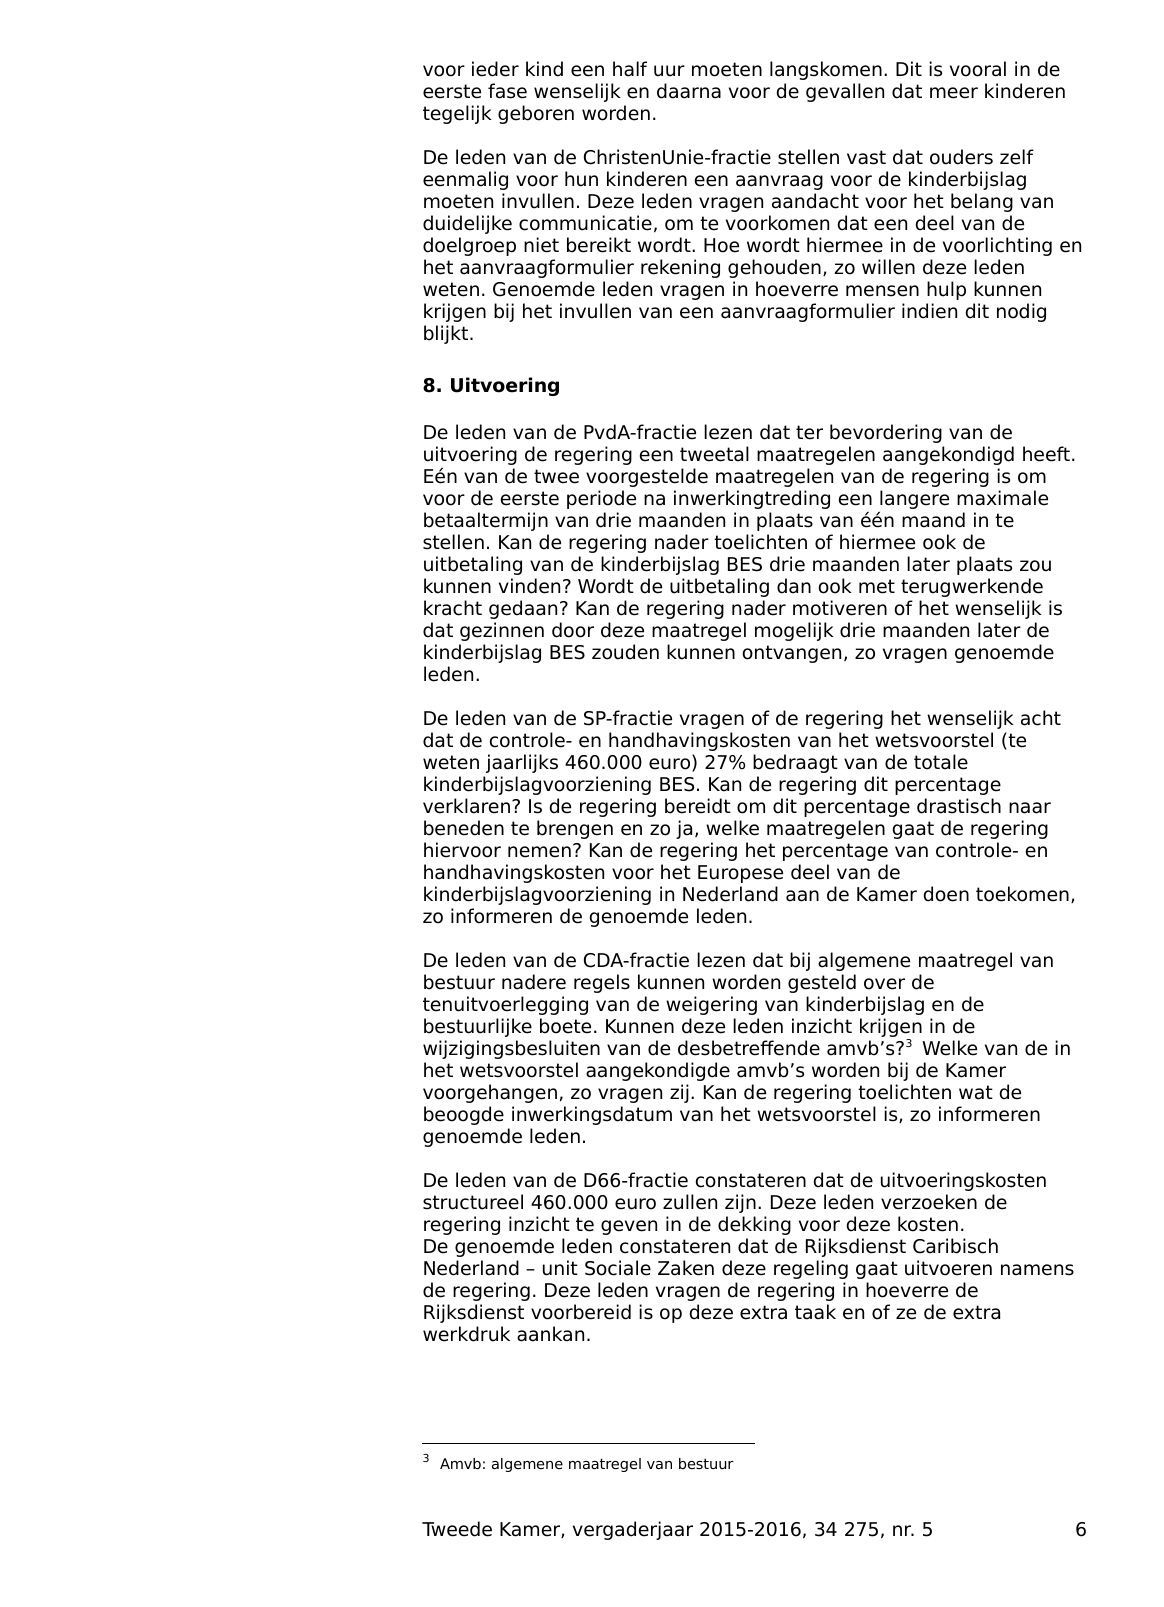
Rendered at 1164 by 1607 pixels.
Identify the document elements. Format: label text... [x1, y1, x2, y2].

text De leden van de SP-fractie vragen of de regering het wenselijk acht dat de controle- en handhavingskosten van het wetsvoorstel (te weten jaarlijks 460.000 euro) 27% bedraagt van de totale kinderbijslagvoorziening BES. Kan de regering dit percentage verklaren? Is de regering bereidt om dit percentage drastisch naar beneden te brengen en zo ja, welke maatregelen gaat de regering hiervoor nemen? Kan de regering het percentage van controle- en handhavingskosten voor het Europese deel van de kinderbijslagvoorziening in Nederland aan de Kamer doen toekomen, zo informeren de genoemde leden. [422, 708, 1087, 928]
text De leden van de D66-fractie constateren dat de uitvoeringskosten structureel 460.000 euro zullen zijn. Deze leden verzoeken de regering inzicht te geven in de dekking voor deze kosten. [422, 1170, 1087, 1236]
text De leden van de ChristenUnie-fractie stellen vast dat ouders zelf eenmalig voor hun kinderen een aanvraag voor de kinderbijslag moeten invullen. Deze leden vragen aandacht voor het belang van duidelijke communicatie, om te voorkomen dat een deel van de doelgroep niet bereikt wordt. Hoe wordt hiermee in de voorlichting en het aanvraagformulier rekening gehouden, zo willen deze leden weten. Genoemde leden vragen in hoeverre mensen hulp kunnen krijgen bij het invullen van een aanvraagformulier indien dit nodig blijkt. [422, 147, 1087, 345]
text De genoemde leden constateren dat de Rijksdienst Caribisch Nederland – unit Sociale Zaken deze regeling gaat uitvoeren namens de regering. Deze leden vragen de regering in hoeverre de Rijksdienst voorbereid is op deze extra taak en of ze de extra werkdruk aankan. [422, 1236, 1087, 1346]
text De leden van de PvdA-fractie lezen dat ter bevordering van de uitvoering de regering een tweetal maatregelen aangekondigd heeft. Eén van de twee voorgestelde maatregelen van de regering is om voor de eerste periode na inwerkingtreding een langere maximale betaaltermijn van drie maanden in plaats van één maand in te stellen. Kan de regering nader toelichten of hiermee ook de uitbetaling van de kinderbijslag BES drie maanden later plaats zou kunnen vinden? Wordt de uitbetaling dan ook met terugwerkende kracht gedaan? Kan de regering nader motiveren of het wenselijk is dat gezinnen door deze maatregel mogelijk drie maanden later de kinderbijslag BES zouden kunnen ontvangen, zo vragen genoemde leden. [422, 422, 1087, 686]
text De leden van de CDA-fractie lezen dat bij algemene maatregel van bestuur nadere regels kunnen worden gesteld over de tenuitvoerlegging van de weigering van kinderbijslag en de bestuurlijke boete. Kunnen deze leden inzicht krijgen in de wijzigingsbesluiten van de desbetreffende amvb’s? Welke van de in het wetsvoorstel aangekondigde amvb’s worden bij de Kamer voorgehangen, zo vragen zij. Kan de regering toelichten wat de beoogde inwerkingsdatum van het wetsvoorstel is, zo informeren genoemde leden. [422, 950, 1087, 1148]
text Amvb: algemene maatregel van bestuur [422, 1452, 1087, 1474]
text voor ieder kind een half uur moeten langskomen. Dit is vooral in de eerste fase wenselijk en daarna voor de gevallen dat meer kinderen tegelijk geboren worden. [422, 59, 1087, 125]
subtitle 8. Uitvoering [422, 375, 1087, 397]
